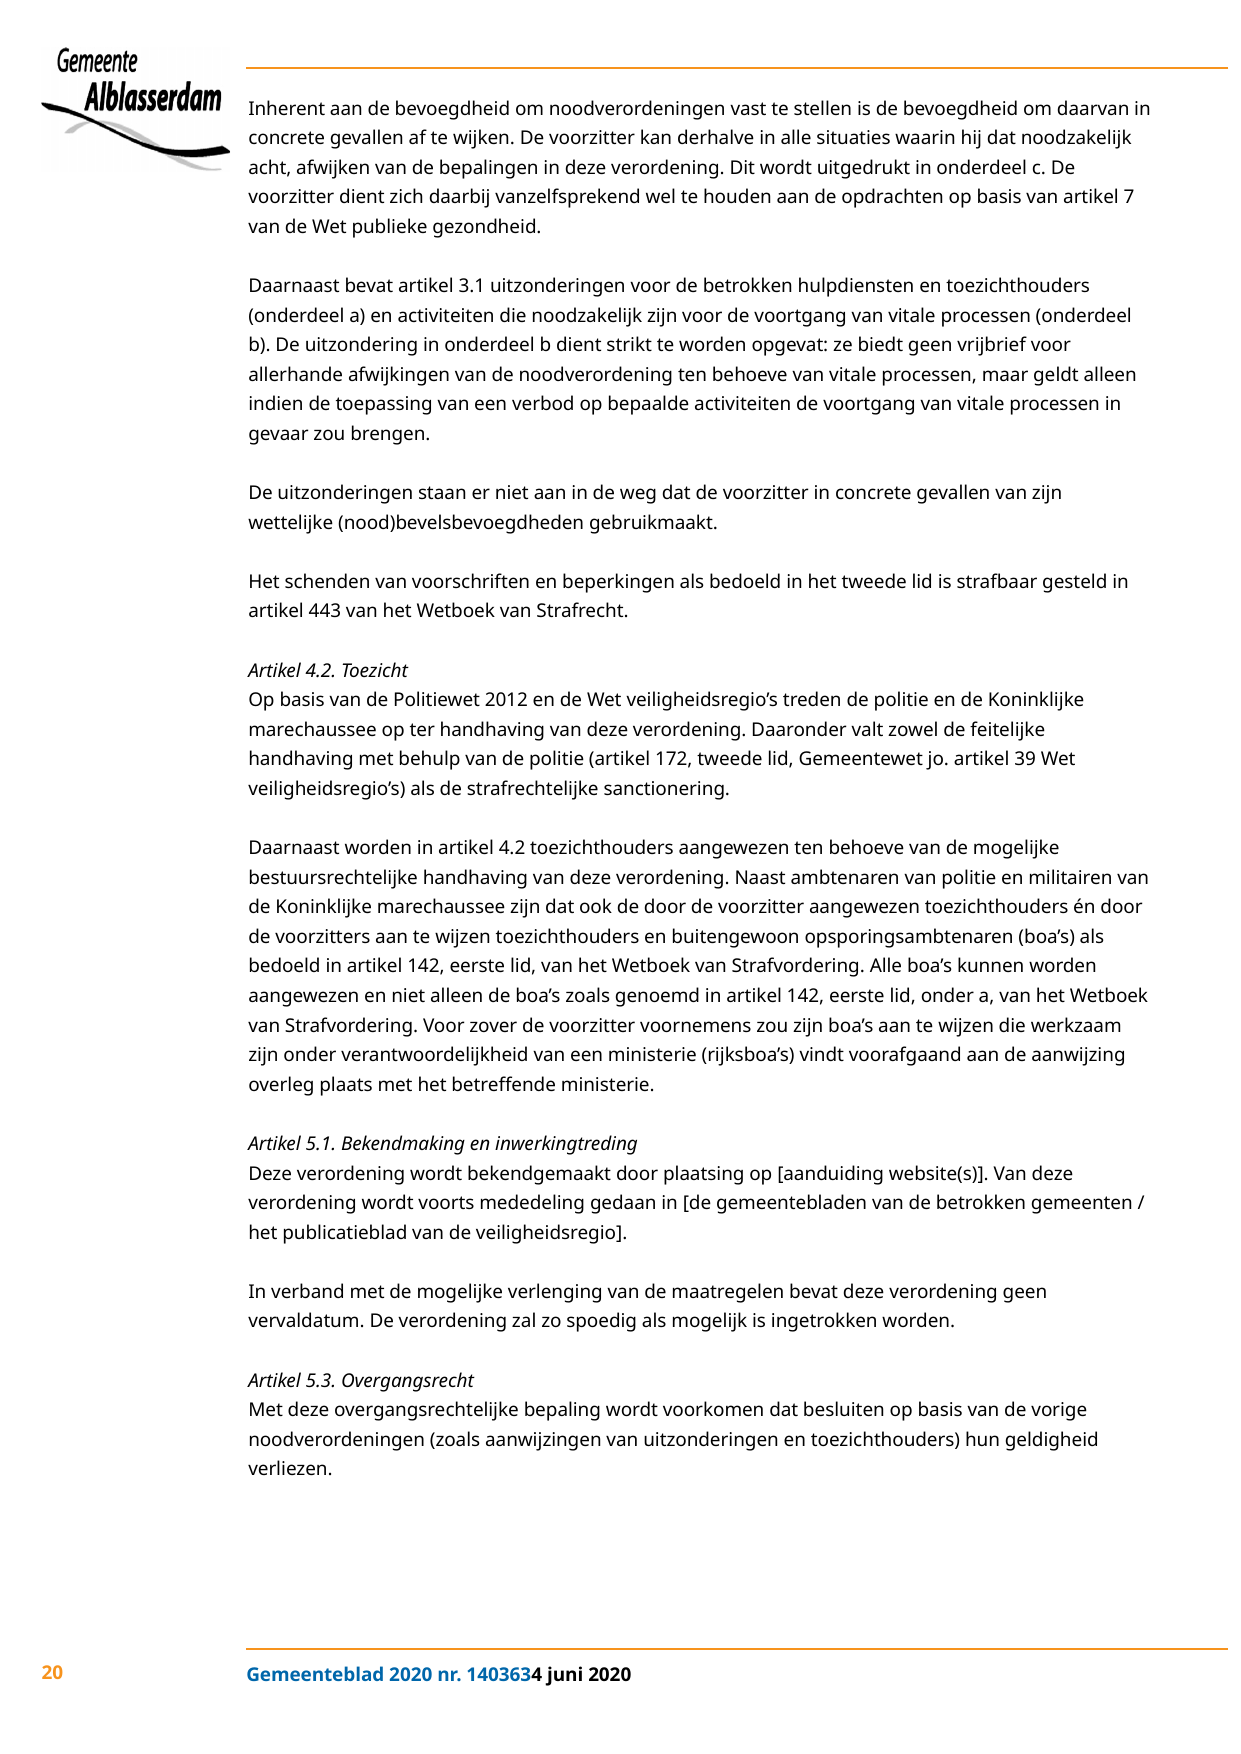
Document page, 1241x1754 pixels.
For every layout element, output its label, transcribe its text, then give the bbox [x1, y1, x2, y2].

text Deze verordening wordt bekendgemaakt door plaatsing op [aanduiding website(s)]. Van deze verordening wordt voorts mededeling gedaan in [de gemeentebladen van de betrokken gemeenten / het publicatieblad van de veiligheidsregio]. [248, 1160, 1152, 1245]
text De uitzonderingen staan er niet aan in de weg dat de voorzitter in concrete gevallen van zijn wettelijke (nood)bevelsbevoegdheden gebruikmaakt. [248, 479, 1152, 535]
picture [41, 47, 231, 172]
text Artikel 5.1. Bekendmaking en inwerkingtreding [248, 1130, 1152, 1156]
text Het schenden van voorschriften en beperkingen als bedoeld in het tweede lid is strafbaar gesteld in artikel 443 van het Wetboek van Strafrecht. [248, 568, 1152, 623]
text Daarnaast bevat artikel 3.1 uitzonderingen voor de betrokken hulpdiensten en toezichthouders (onderdeel a) en activiteiten die noodzakelijk zijn voor de voortgang van vitale processen (onderdeel b). De uitzondering in onderdeel b dient strikt te worden opgevat: ze biedt geen vrijbrief voor allerhande afwijkingen van de noodverordening ten behoeve van vitale processen, maar geldt alleen indien de toepassing van een verbod op bepaalde activiteiten de voortgang van vitale processen in gevaar zou brengen. [248, 272, 1152, 446]
text Artikel 5.3. Overgangsrecht [248, 1367, 1152, 1393]
text Artikel 4.2. Toezicht [248, 657, 1152, 683]
text Inherent aan de bevoegdheid om noodverordeningen vast te stellen is de bevoegdheid om daarvan in concrete gevallen af te wijken. De voorzitter kan derhalve in alle situaties waarin hij dat noodzakelijk acht, afwijken van de bepalingen in deze verordening. Dit wordt uitgedrukt in onderdeel c. De voorzitter dient zich daarbij vanzelfsprekend wel te houden aan de opdrachten op basis van artikel 7 van de Wet publieke gezondheid. [248, 95, 1152, 239]
text In verband met de mogelijke verlenging van de maatregelen bevat deze verordening geen vervaldatum. De verordening zal zo spoedig als mogelijk is ingetrokken worden. [248, 1278, 1152, 1333]
text Met deze overgangsrechtelijke bepaling wordt voorkomen dat besluiten op basis van de vorige noodverordeningen (zoals aanwijzingen van uitzonderingen en toezichthouders) hun geldigheid verliezen. [248, 1396, 1152, 1481]
text Daarnaast worden in artikel 4.2 toezichthouders aangewezen ten behoeve van de mogelijke bestuursrechtelijke handhaving van deze verordening. Naast ambtenaren van politie en militairen van de Koninklijke marechaussee zijn dat ook de door de voorzitter aangewezen toezichthouders én door de voorzitters aan te wijzen toezichthouders en buitengewoon opsporingsambtenaren (boa’s) als bedoeld in artikel 142, eerste lid, van het Wetboek van Strafvordering. Alle boa’s kunnen worden aangewezen en niet alleen de boa’s zoals genoemd in artikel 142, eerste lid, onder a, van het Wetboek van Strafvordering. Voor zover de voorzitter voornemens zou zijn boa’s aan te wijzen die werkzaam zijn onder verantwoordelijkheid van een ministerie (rijksboa’s) vindt voorafgaand aan de aanwijzing overleg plaats met het betreffende ministerie. [248, 834, 1152, 1097]
text Op basis van de Politiewet 2012 en de Wet veiligheidsregio’s treden de politie en de Koninklijke marechaussee op ter handhaving van deze verordening. Daaronder valt zowel de feitelijke handhaving met behulp van de politie (artikel 172, tweede lid, Gemeentewet jo. artikel 39 Wet veiligheidsregio’s) als de strafrechtelijke sanctionering. [248, 686, 1152, 801]
